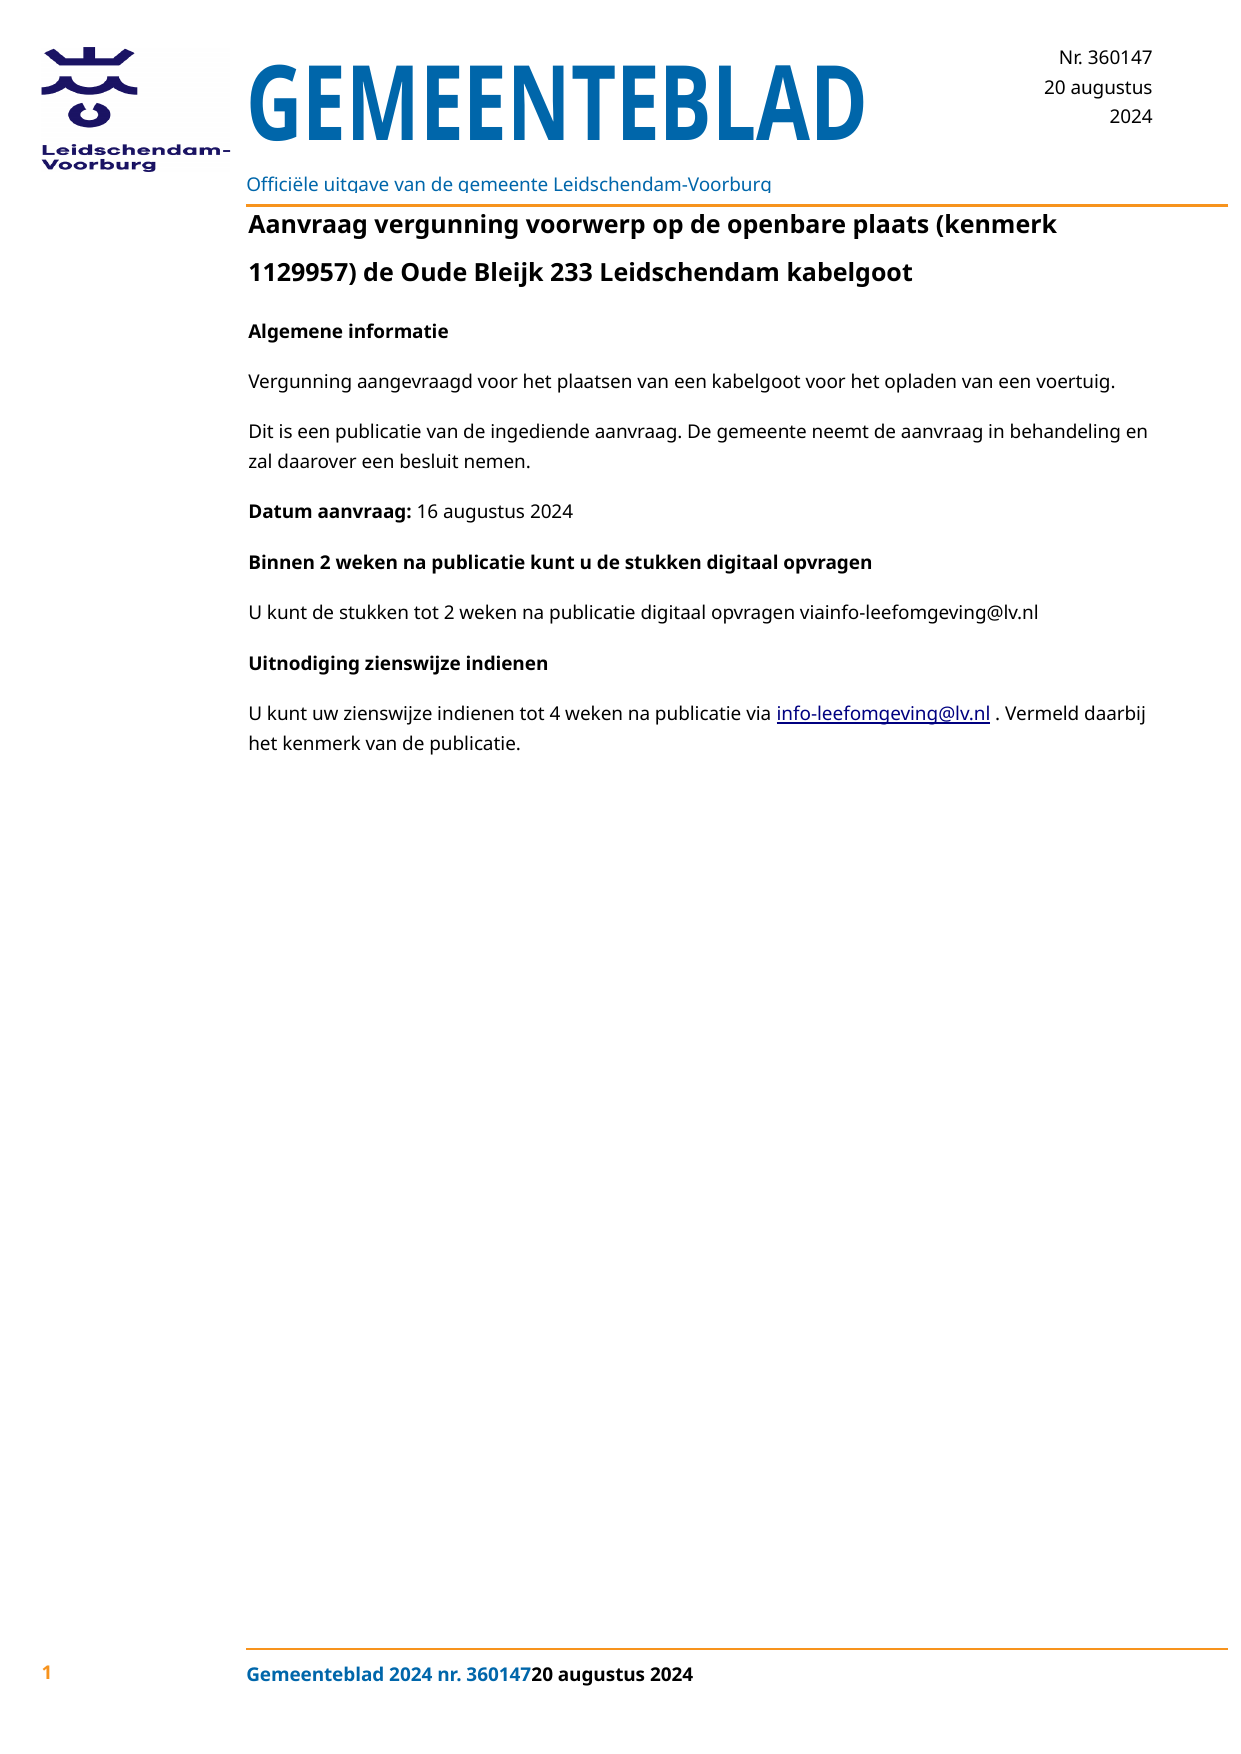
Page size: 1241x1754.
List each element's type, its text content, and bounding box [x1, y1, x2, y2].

picture [41, 47, 231, 172]
text Algemene informatie [248, 318, 1152, 344]
text U kunt uw zienswijze indienen tot 4 weken na publicatie via info-leefomgeving@lv.nl . Vermeld daarbij het kenmerk van de publicatie. [248, 700, 1152, 756]
text Vergunning aangevraagd voor het plaatsen van een kabelgoot voor het opladen van een voertuig. [248, 368, 1152, 394]
text Aanvraag vergunning voorwerp op de openbare plaats (kenmerk 1129957) de Oude Bleijk 233 Leidschendam kabelgoot [248, 207, 1152, 288]
text Datum aanvraag: 16 augustus 2024 [248, 499, 1152, 524]
text Uitnodiging zienswijze indienen [248, 650, 1152, 676]
text Binnen 2 weken na publicatie kunt u de stukken digitaal opvragen [248, 549, 1152, 575]
text Dit is een publicatie van de ingediende aanvraag. De gemeente neemt de aanvraag in behandeling en zal daarover een besluit nemen. [248, 419, 1152, 474]
text U kunt de stukken tot 2 weken na publicatie digitaal opvragen viainfo-leefomgeving@lv.nl [248, 599, 1152, 625]
